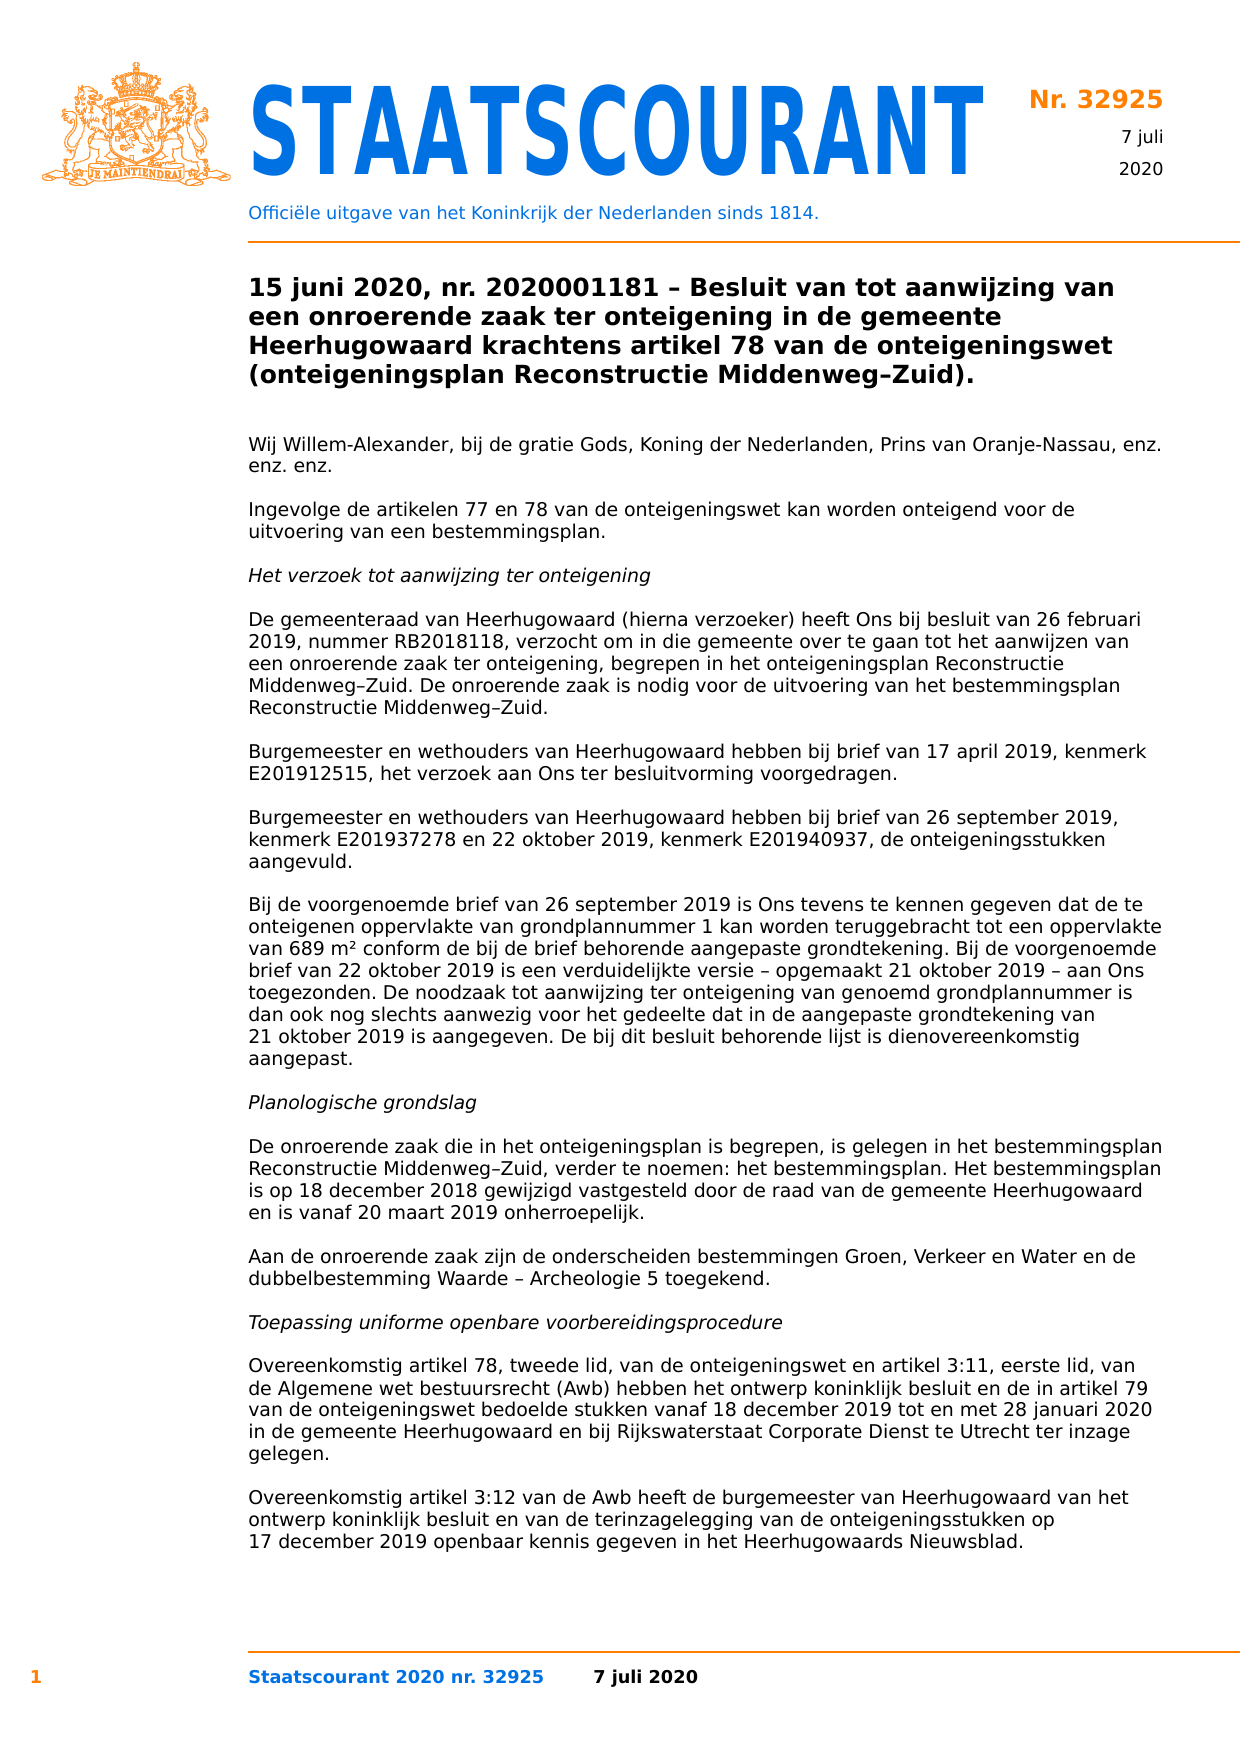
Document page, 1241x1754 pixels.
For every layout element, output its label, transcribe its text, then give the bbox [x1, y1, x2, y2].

table_cell 7 juli [998, 121, 1240, 153]
text De gemeenteraad van Heerhugowaard (hierna verzoeker) heeft Ons bij besluit van 26 februari 2019, nummer RB2018118, verzocht om in die gemeente over te gaan tot het aanwijzen van een onroerende zaak ter onteigening, begrepen in het onteigeningsplan Reconstructie Middenweg–Zuid. De onroerende zaak is nodig voor de uitvoering van het bestemmingsplan Reconstructie Middenweg–Zuid. [248, 609, 1163, 719]
text Bij de voorgenoemde brief van 26 september 2019 is Ons tevens te kennen gegeven dat de te onteigenen oppervlakte van grondplannummer 1 kan worden teruggebracht tot een oppervlakte van 689 m² conform de bij de brief behorende aangepaste grondtekening. Bij de voorgenoemde brief van 22 oktober 2019 is een verduidelijkte versie – opgemaakt 21 oktober 2019 – aan Ons toegezonden. De noodzaak tot aanwijzing ter onteigening van genoemd grondplannummer is dan ook nog slechts aanwezig voor het gedeelte dat in de aangepaste grondtekening van 21 oktober 2019 is aangegeven. De bij dit besluit behorende lijst is dienovereenkomstig aangepast. [248, 894, 1163, 1070]
text Burgemeester en wethouders van Heerhugowaard hebben bij brief van 26 september 2019, kenmerk E201937278 en 22 oktober 2019, kenmerk E201940937, de onteigeningsstukken aangevuld. [248, 807, 1163, 872]
text Burgemeester en wethouders van Heerhugowaard hebben bij brief van 17 april 2019, kenmerk E201912515, het verzoek aan Ons ter besluitvorming voorgedragen. [248, 741, 1163, 785]
text Aan de onroerende zaak zijn de onderscheiden bestemmingen Groen, Verkeer en Water en de dubbelbestemming Waarde – Archeologie 5 toegekend. [248, 1246, 1163, 1290]
subtitle Planologische grondslag [248, 1092, 1163, 1114]
table_header [25, 62, 248, 241]
subtitle 15 juni 2020, nr. 2020001181 – Besluit van tot aanwijzing van een onroerende zaak ter onteigening in de gemeente Heerhugowaard krachtens artikel 78 van de onteigeningswet (onteigeningsplan Reconstructie Middenweg–Zuid). [248, 273, 1163, 390]
text Overeenkomstig artikel 78, tweede lid, van de onteigeningswet en artikel 3:11, eerste lid, van de Algemene wet bestuursrecht (Awb) hebben het ontwerp koninklijk besluit en de in artikel 79 van de onteigeningswet bedoelde stukken vanaf 18 december 2019 tot en met 28 januari 2020 in de gemeente Heerhugowaard en bij Rijkswaterstaat Corporate Dienst te Utrecht ter inzage gelegen. [248, 1355, 1163, 1465]
subtitle Toepassing uniforme openbare voorbereidingsprocedure [248, 1312, 1163, 1333]
table_header STAATSCOURANT [248, 62, 998, 203]
text De onroerende zaak die in het onteigeningsplan is begrepen, is gelegen in het bestemmingsplan Reconstructie Middenweg–Zuid, verder te noemen: het bestemmingsplan. Het bestemmingsplan is op 18 december 2018 gewijzigd vastgesteld door de raad van de gemeente Heerhugowaard en is vanaf 20 maart 2019 onherroepelijk. [248, 1136, 1163, 1224]
text Ingevolge de artikelen 77 en 78 van de onteigeningswet kan worden onteigend voor de uitvoering van een bestemmingsplan. [248, 499, 1163, 543]
text Wij Willem-Alexander, bij de gratie Gods, Koning der Nederlanden, Prins van Oranje-Nassau, enz. enz. enz. [248, 433, 1163, 477]
table_cell Officiële uitgave van het Koninkrijk der Nederlanden sinds 1814. [248, 203, 1240, 241]
text Overeenkomstig artikel 3:12 van de Awb heeft de burgemeester van Heerhugowaard van het ontwerp koninklijk besluit en van de terinzagelegging van de onteigeningsstukken op 17 december 2019 openbaar kennis gegeven in het Heerhugowaards Nieuwsblad. [248, 1487, 1163, 1553]
subtitle Het verzoek tot aanwijzing ter onteigening [248, 565, 1163, 587]
table_header Nr. 32925 [998, 62, 1240, 121]
picture [41, 62, 231, 186]
table_cell 2020 [998, 153, 1240, 203]
